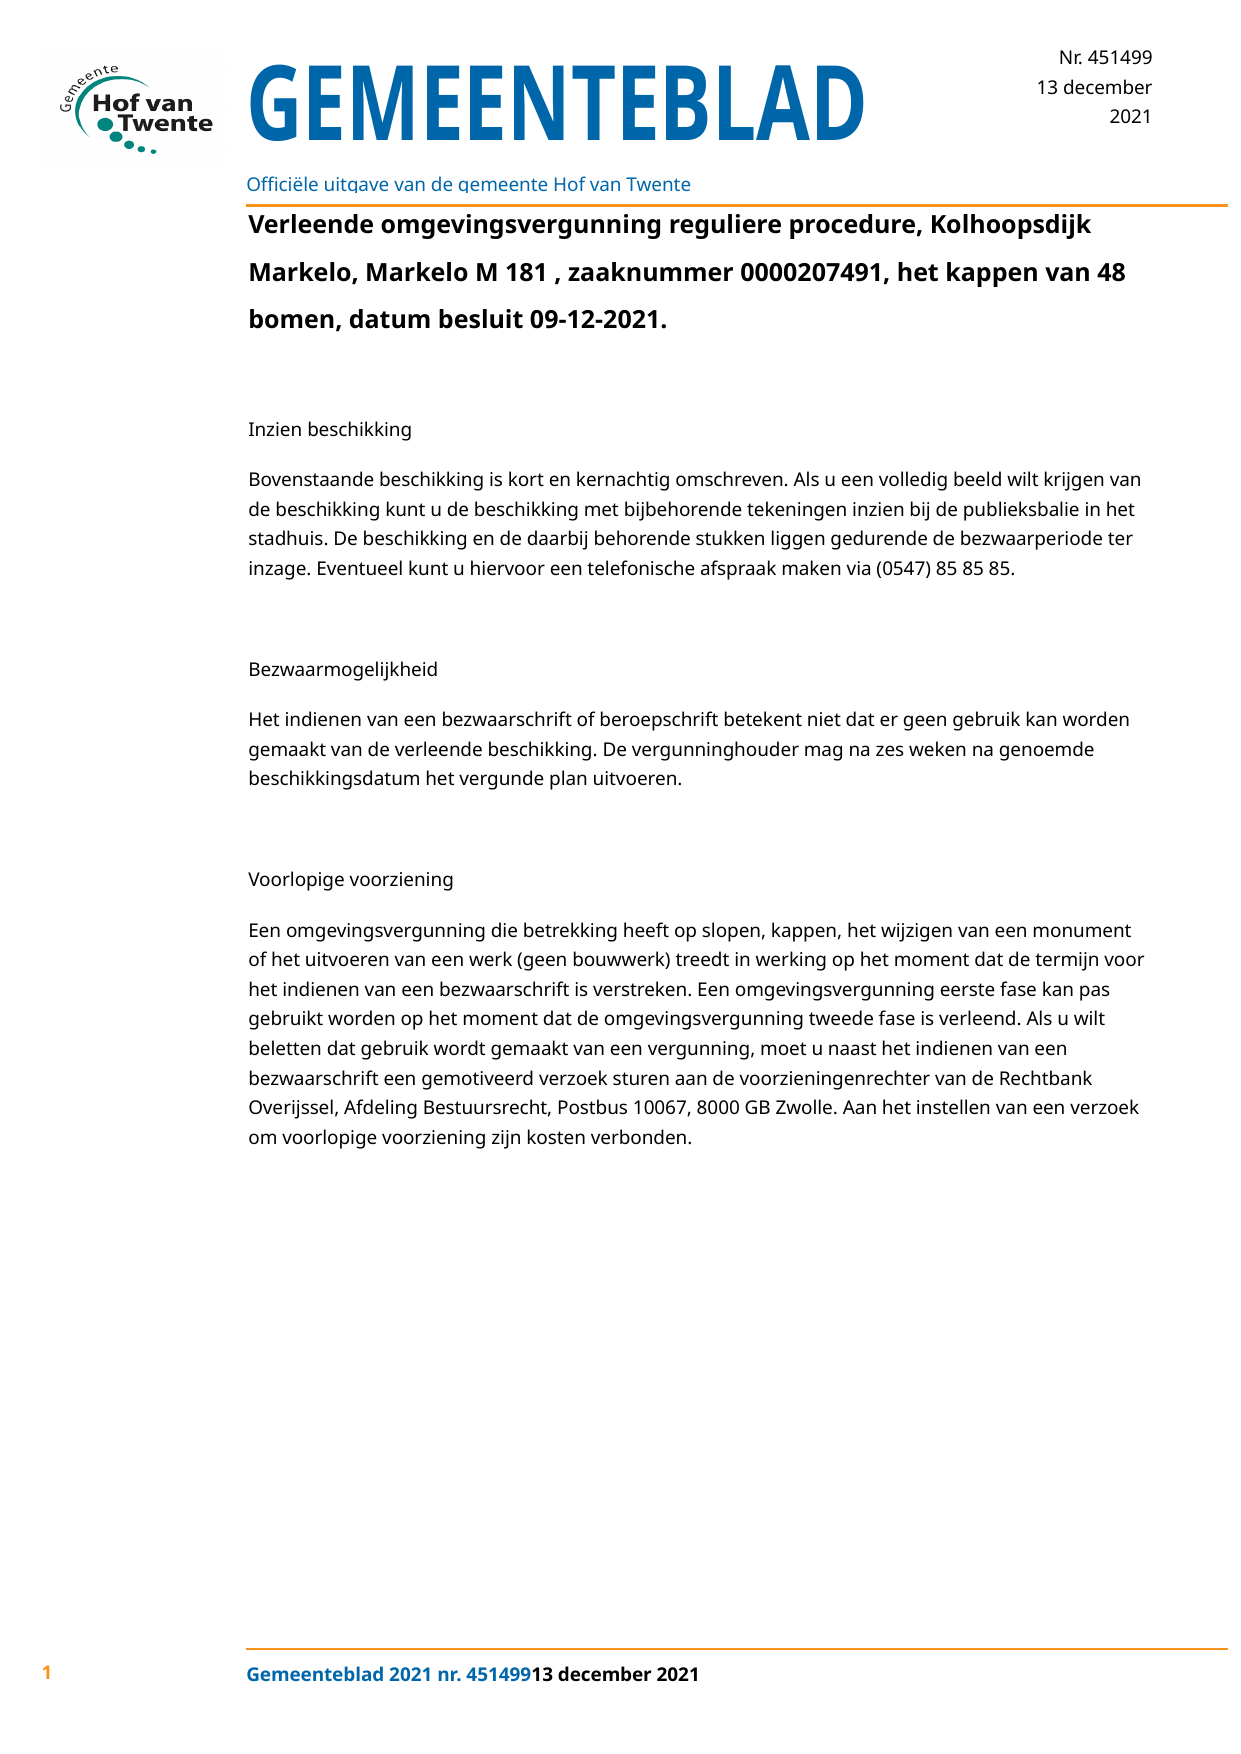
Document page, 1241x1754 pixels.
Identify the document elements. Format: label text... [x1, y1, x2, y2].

text Verleende omgevingsvergunning reguliere procedure, Kolhoopsdijk Markelo, Markelo M 181 , zaaknummer 0000207491, het kappen van 48 bomen, datum besluit 09-12-2021. [248, 207, 1152, 336]
text Voorlopige voorziening [248, 866, 1152, 892]
text Bovenstaande beschikking is kort en kernachtig omschreven. Als u een volledig beeld wilt krijgen van de beschikking kunt u de beschikking met bijbehorende tekeningen inzien bij de publieksbalie in het stadhuis. De beschikking en de daarbij behorende stukken liggen gedurende de bezwaarperiode ter inzage. Eventueel kunt u hiervoor een telefonische afspraak maken via (0547) 85 85 85. [248, 466, 1152, 581]
text Bezwaarmogelijkheid [248, 656, 1152, 682]
text Een omgevingsvergunning die betrekking heeft op slopen, kappen, het wijzigen van een monument of het uitvoeren van een werk (geen bouwwerk) treedt in werking op het moment dat de termijn voor het indienen van een bezwaarschrift is verstreken. Een omgevingsvergunning eerste fase kan pas gebruikt worden op het moment dat de omgevingsvergunning tweede fase is verleend. Als u wilt beletten dat gebruik wordt gemaakt van een vergunning, moet u naast het indienen van een bezwaarschrift een gemotiveerd verzoek sturen aan de voorzieningenrechter van de Rechtbank Overijssel, Afdeling Bestuursrecht, Postbus 10067, 8000 GB Zwolle. Aan het instellen van een verzoek om voorlopige voorziening zijn kosten verbonden. [248, 917, 1152, 1149]
picture [41, 47, 231, 172]
text Het indienen van een bezwaarschrift of beroepschrift betekent niet dat er geen gebruik kan worden gemaakt van de verleende beschikking. De vergunninghouder mag na zes weken na genoemde beschikkingsdatum het vergunde plan uitvoeren. [248, 706, 1152, 791]
text Inzien beschikking [248, 416, 1152, 442]
